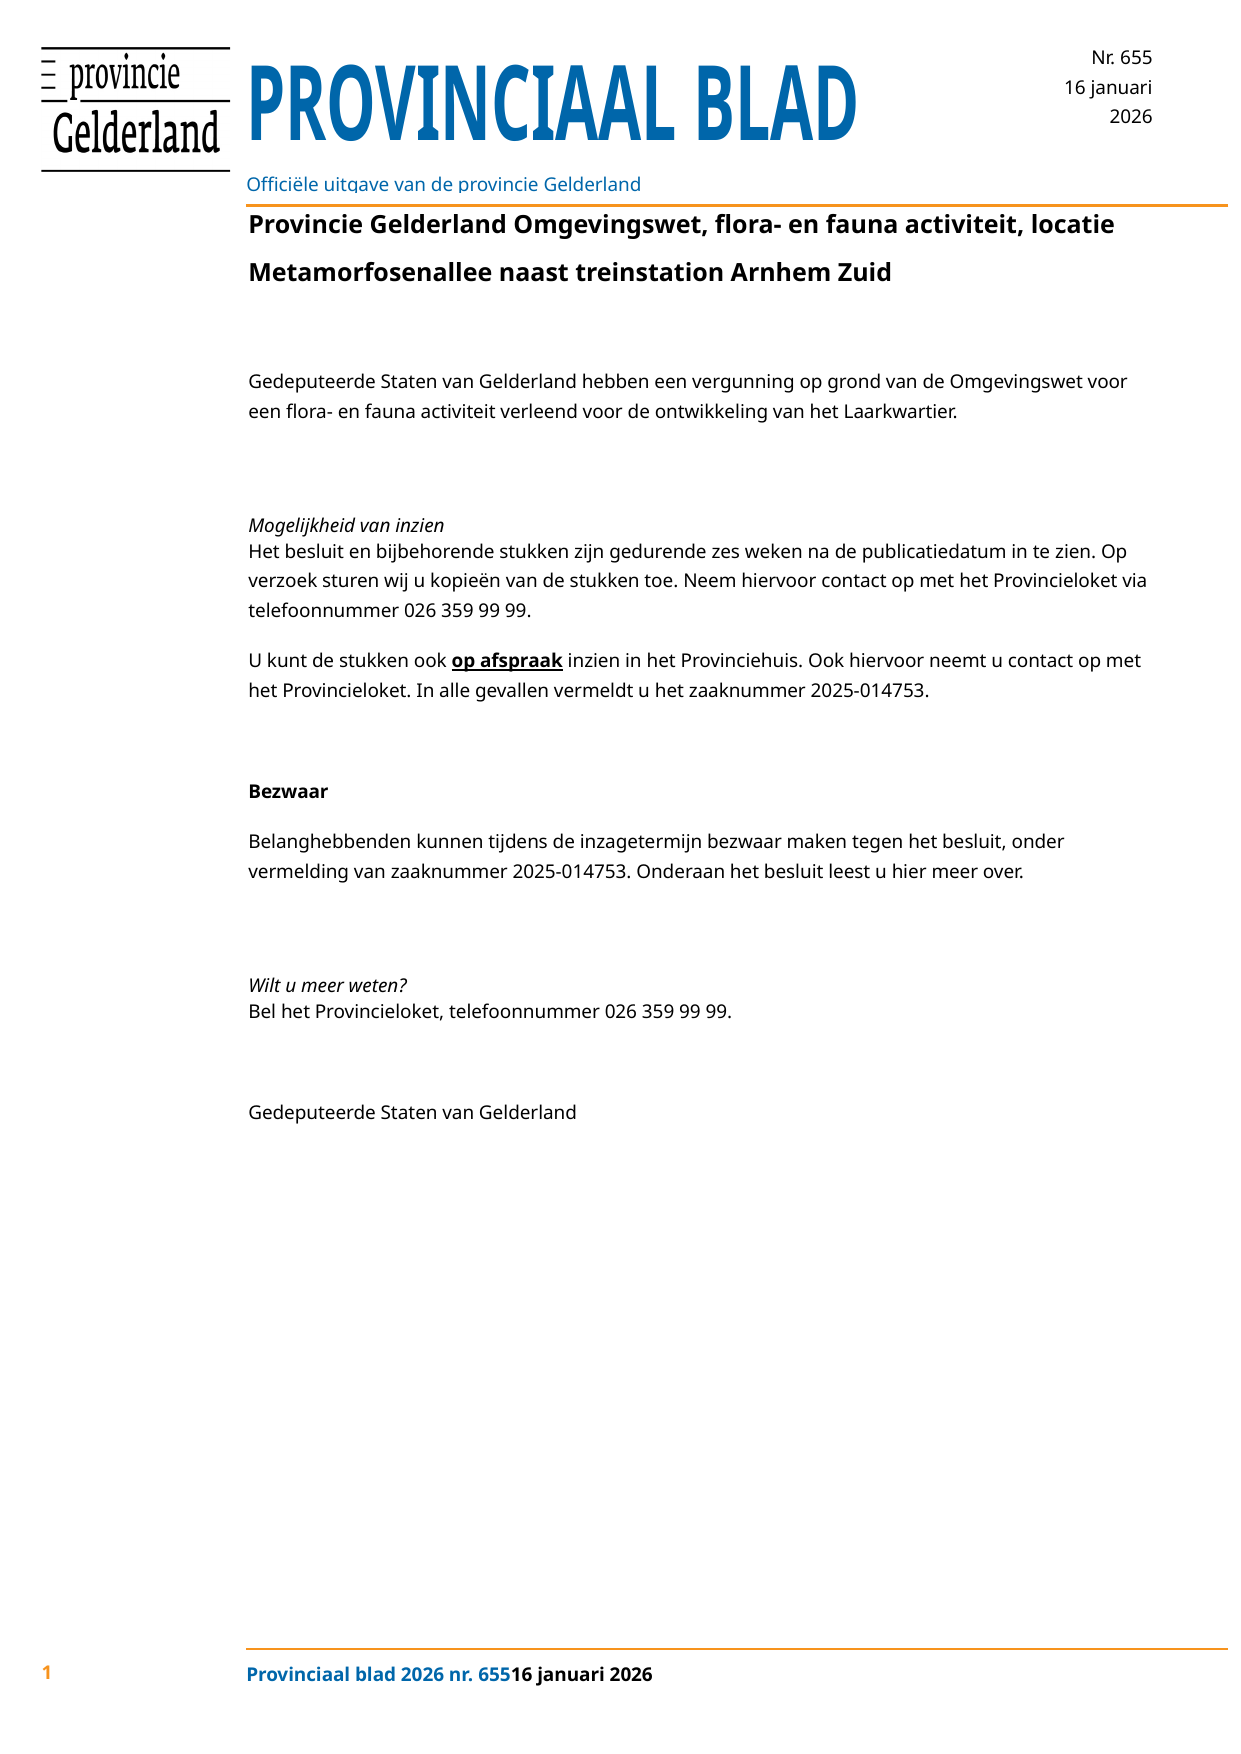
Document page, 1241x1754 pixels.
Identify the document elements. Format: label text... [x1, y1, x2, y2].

text Bezwaar [248, 778, 1152, 804]
text Gedeputeerde Staten van Gelderland hebben een vergunning op grond van de Omgevingswet voor een flora- en fauna activiteit verleend voor de ontwikkeling van het Laarkwartier. [248, 368, 1152, 424]
text U kunt de stukken ook op afspraak inzien in het Provinciehuis. Ook hiervoor neemt u contact op met het Provincieloket. In alle gevallen vermeldt u het zaaknummer 2025-014753. [248, 648, 1152, 703]
text Provincie Gelderland Omgevingswet, flora- en fauna activiteit, locatie Metamorfosenallee naast treinstation Arnhem Zuid [248, 207, 1152, 288]
text Wilt u meer weten? [248, 972, 1152, 998]
picture [41, 47, 231, 172]
text Bel het Provincieloket, telefoonnummer 026 359 99 99. [248, 998, 1152, 1024]
text Mogelijkheid van inzien [248, 512, 1152, 538]
text Belanghebbenden kunnen tijdens de inzagetermijn bezwaar maken tegen het besluit, onder vermelding van zaaknummer 2025-014753. Onderaan het besluit leest u hier meer over. [248, 828, 1152, 884]
text Gedeputeerde Staten van Gelderland [248, 1099, 1152, 1125]
text Het besluit en bijbehorende stukken zijn gedurende zes weken na de publicatiedatum in te zien. Op verzoek sturen wij u kopieën van de stukken toe. Neem hiervoor contact op met het Provincieloket via telefoonnummer 026 359 99 99. [248, 538, 1152, 623]
